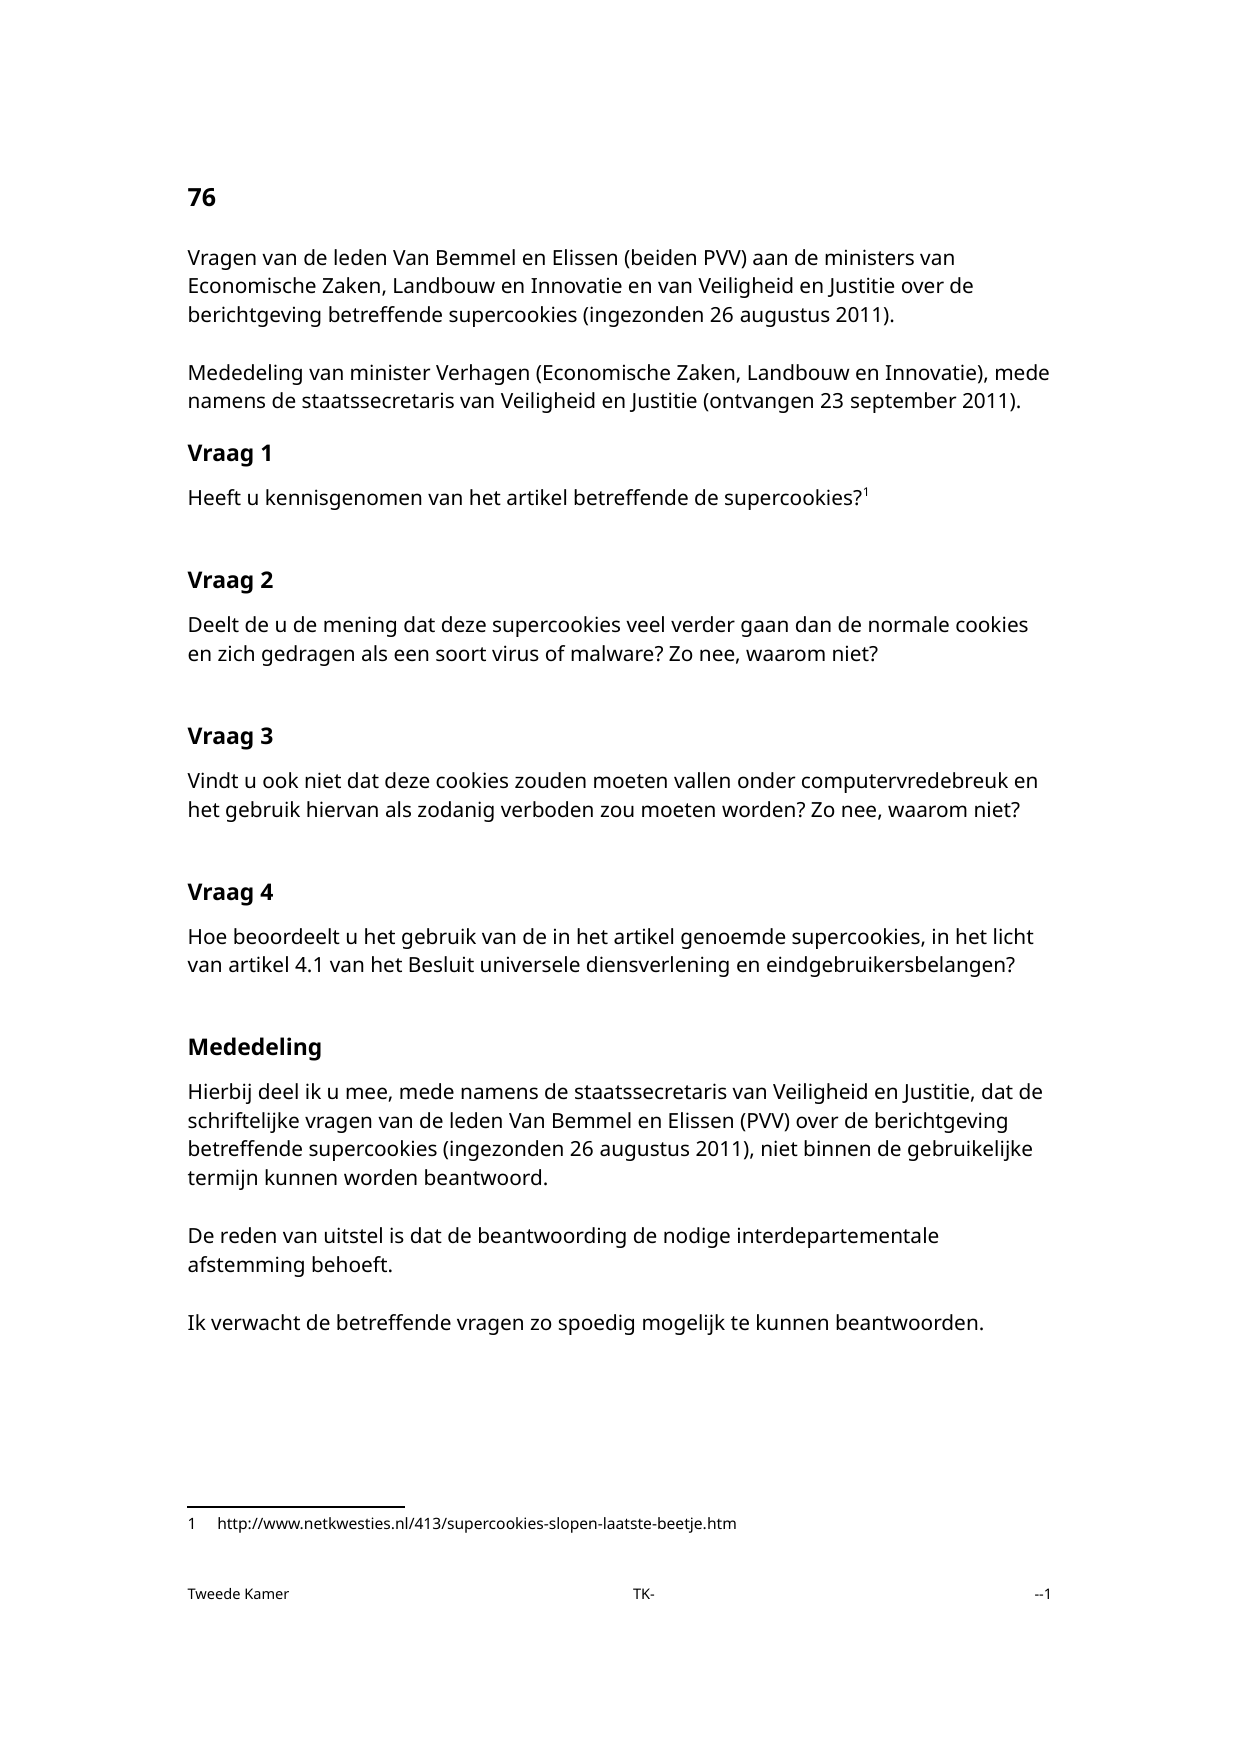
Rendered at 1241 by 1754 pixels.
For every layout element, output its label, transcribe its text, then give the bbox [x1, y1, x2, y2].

subtitle Vraag 2 [187, 564, 1053, 596]
text Deelt de u de mening dat deze supercookies veel verder gaan dan de normale cookies en zich gedragen als een soort virus of malware? Zo nee, waarom niet? [187, 611, 1053, 667]
subtitle Vraag 3 [187, 720, 1053, 751]
text 76 [187, 179, 1053, 213]
text De reden van uitstel is dat de beantwoording de nodige interdepartementale afstemming behoeft. [187, 1221, 1053, 1278]
subtitle Vraag 4 [187, 876, 1053, 907]
text Vragen van de leden Van Bemmel en Elissen (beiden PVV) aan de ministers van Economische Zaken, Landbouw en Innovatie en van Veiligheid en Justitie over de berichtgeving betreffende supercookies (ingezonden 26 augustus 2011). [187, 243, 1053, 328]
text Ik verwacht de betreffende vragen zo spoedig mogelijk te kunnen beantwoorden. [187, 1308, 1053, 1337]
text http://www.netkwesties.nl/413/supercookies-slopen-laatste-beetje.htm [187, 1506, 1053, 1534]
subtitle Vraag 1 [187, 437, 1053, 468]
text Vindt u ook niet dat deze cookies zouden moeten vallen onder computervredebreuk en het gebruik hiervan als zodanig verboden zou moeten worden? Zo nee, waarom niet? [187, 766, 1053, 823]
text Mededeling van minister Verhagen (Economische Zaken, Landbouw en Innovatie), mede namens de staatssecretaris van Veiligheid en Justitie (ontvangen 23 september 2011). [187, 358, 1053, 415]
text Hierbij deel ik u mee, mede namens de staatssecretaris van Veiligheid en Justitie, dat de schriftelijke vragen van de leden Van Bemmel en Elissen (PVV) over de berichtgeving betreffende supercookies (ingezonden 26 augustus 2011), niet binnen de gebruikelijke termijn kunnen worden beantwoord. [187, 1077, 1053, 1191]
subtitle Mededeling [187, 1031, 1053, 1062]
text Heeft u kennisgenomen van het artikel betreffende de supercookies? [187, 483, 1053, 512]
text Hoe beoordeelt u het gebruik van de in het artikel genoemde supercookies, in het licht van artikel 4.1 van het Besluit universele diensverlening en eindgebruikersbelangen? [187, 922, 1053, 979]
